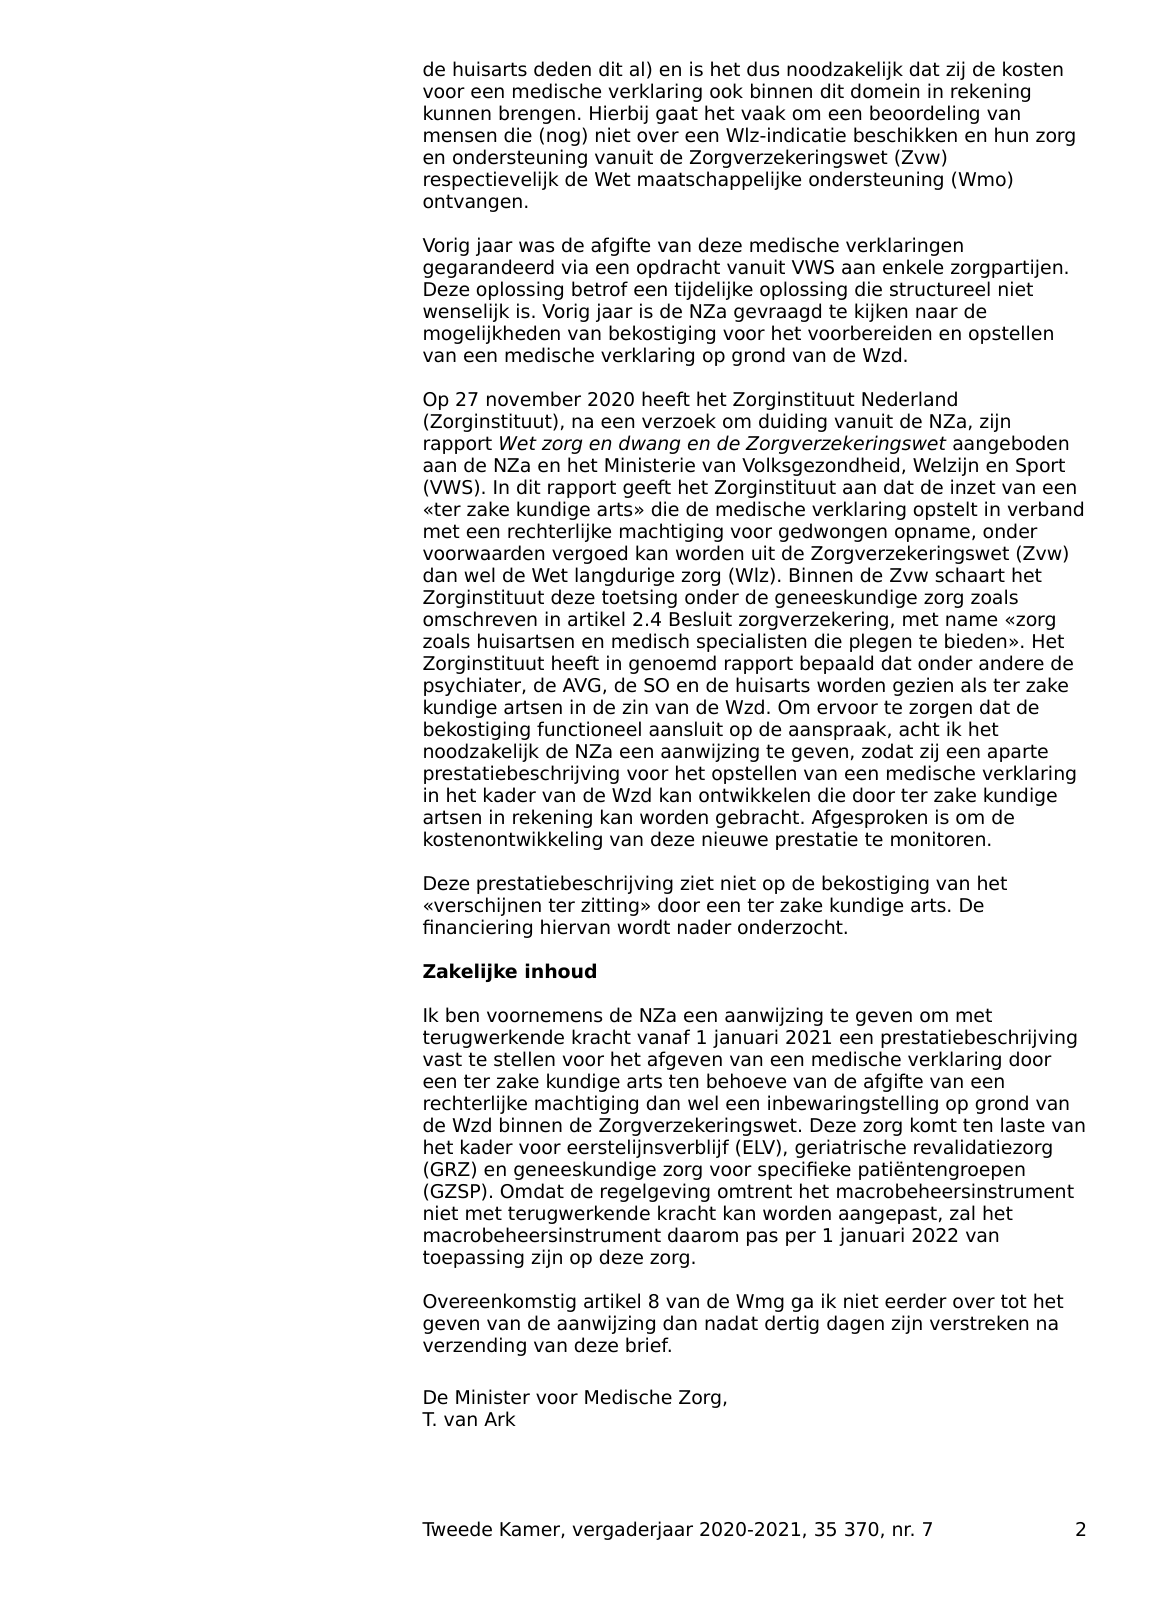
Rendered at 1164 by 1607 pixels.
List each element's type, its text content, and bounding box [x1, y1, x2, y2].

text Overeenkomstig artikel 8 van de Wmg ga ik niet eerder over tot het geven van de aanwijzing dan nadat dertig dagen zijn verstreken na verzending van deze brief. [422, 1291, 1087, 1357]
text De Minister voor Medische Zorg, T. van Ark [422, 1387, 1087, 1431]
text Deze prestatiebeschrijving ziet niet op de bekostiging van het «verschijnen ter zitting» door een ter zake kundige arts. De financiering hiervan wordt nader onderzocht. [422, 873, 1087, 939]
subtitle Zakelijke inhoud [422, 961, 1087, 983]
text Op 27 november 2020 heeft het Zorginstituut Nederland (Zorginstituut), na een verzoek om duiding vanuit de NZa, zijn rapport Wet zorg en dwang en de Zorgverzekeringswet aangeboden aan de NZa en het Ministerie van Volksgezondheid, Welzijn en Sport (VWS). In dit rapport geeft het Zorginstituut aan dat de inzet van een «ter zake kundige arts» die de medische verklaring opstelt in verband met een rechterlijke machtiging voor gedwongen opname, onder voorwaarden vergoed kan worden uit de Zorgverzekeringswet (Zvw) dan wel de Wet langdurige zorg (Wlz). Binnen de Zvw schaart het Zorginstituut deze toetsing onder de geneeskundige zorg zoals omschreven in artikel 2.4 Besluit zorgverzekering, met name «zorg zoals huisartsen en medisch specialisten die plegen te bieden». Het Zorginstituut heeft in genoemd rapport bepaald dat onder andere de psychiater, de AVG, de SO en de huisarts worden gezien als ter zake kundige artsen in de zin van de Wzd. Om ervoor te zorgen dat de bekostiging functioneel aansluit op de aanspraak, acht ik het noodzakelijk de NZa een aanwijzing te geven, zodat zij een aparte prestatiebeschrijving voor het opstellen van een medische verklaring in het kader van de Wzd kan ontwikkelen die door ter zake kundige artsen in rekening kan worden gebracht. Afgesproken is om de kostenontwikkeling van deze nieuwe prestatie te monitoren. [422, 389, 1087, 851]
text Ik ben voornemens de NZa een aanwijzing te geven om met terugwerkende kracht vanaf 1 januari 2021 een prestatiebeschrijving vast te stellen voor het afgeven van een medische verklaring door een ter zake kundige arts ten behoeve van de afgifte van een rechterlijke machtiging dan wel een inbewaringstelling op grond van de Wzd binnen de Zorgverzekeringswet. Deze zorg komt ten laste van het kader voor eerstelijnsverblijf (ELV), geriatrische revalidatiezorg (GRZ) en geneeskundige zorg voor specifieke patiëntengroepen (GZSP). Omdat de regelgeving omtrent het macrobeheersinstrument niet met terugwerkende kracht kan worden aangepast, zal het macrobeheersinstrument daarom pas per 1 januari 2022 van toepassing zijn op deze zorg. [422, 1005, 1087, 1269]
text de huisarts deden dit al) en is het dus noodzakelijk dat zij de kosten voor een medische verklaring ook binnen dit domein in rekening kunnen brengen. Hierbij gaat het vaak om een beoordeling van mensen die (nog) niet over een Wlz-indicatie beschikken en hun zorg en ondersteuning vanuit de Zorgverzekeringswet (Zvw) respectievelijk de Wet maatschappelijke ondersteuning (Wmo) ontvangen. [422, 59, 1087, 213]
text Vorig jaar was de afgifte van deze medische verklaringen gegarandeerd via een opdracht vanuit VWS aan enkele zorgpartijen. Deze oplossing betrof een tijdelijke oplossing die structureel niet wenselijk is. Vorig jaar is de NZa gevraagd te kijken naar de mogelijkheden van bekostiging voor het voorbereiden en opstellen van een medische verklaring op grond van de Wzd. [422, 235, 1087, 367]
